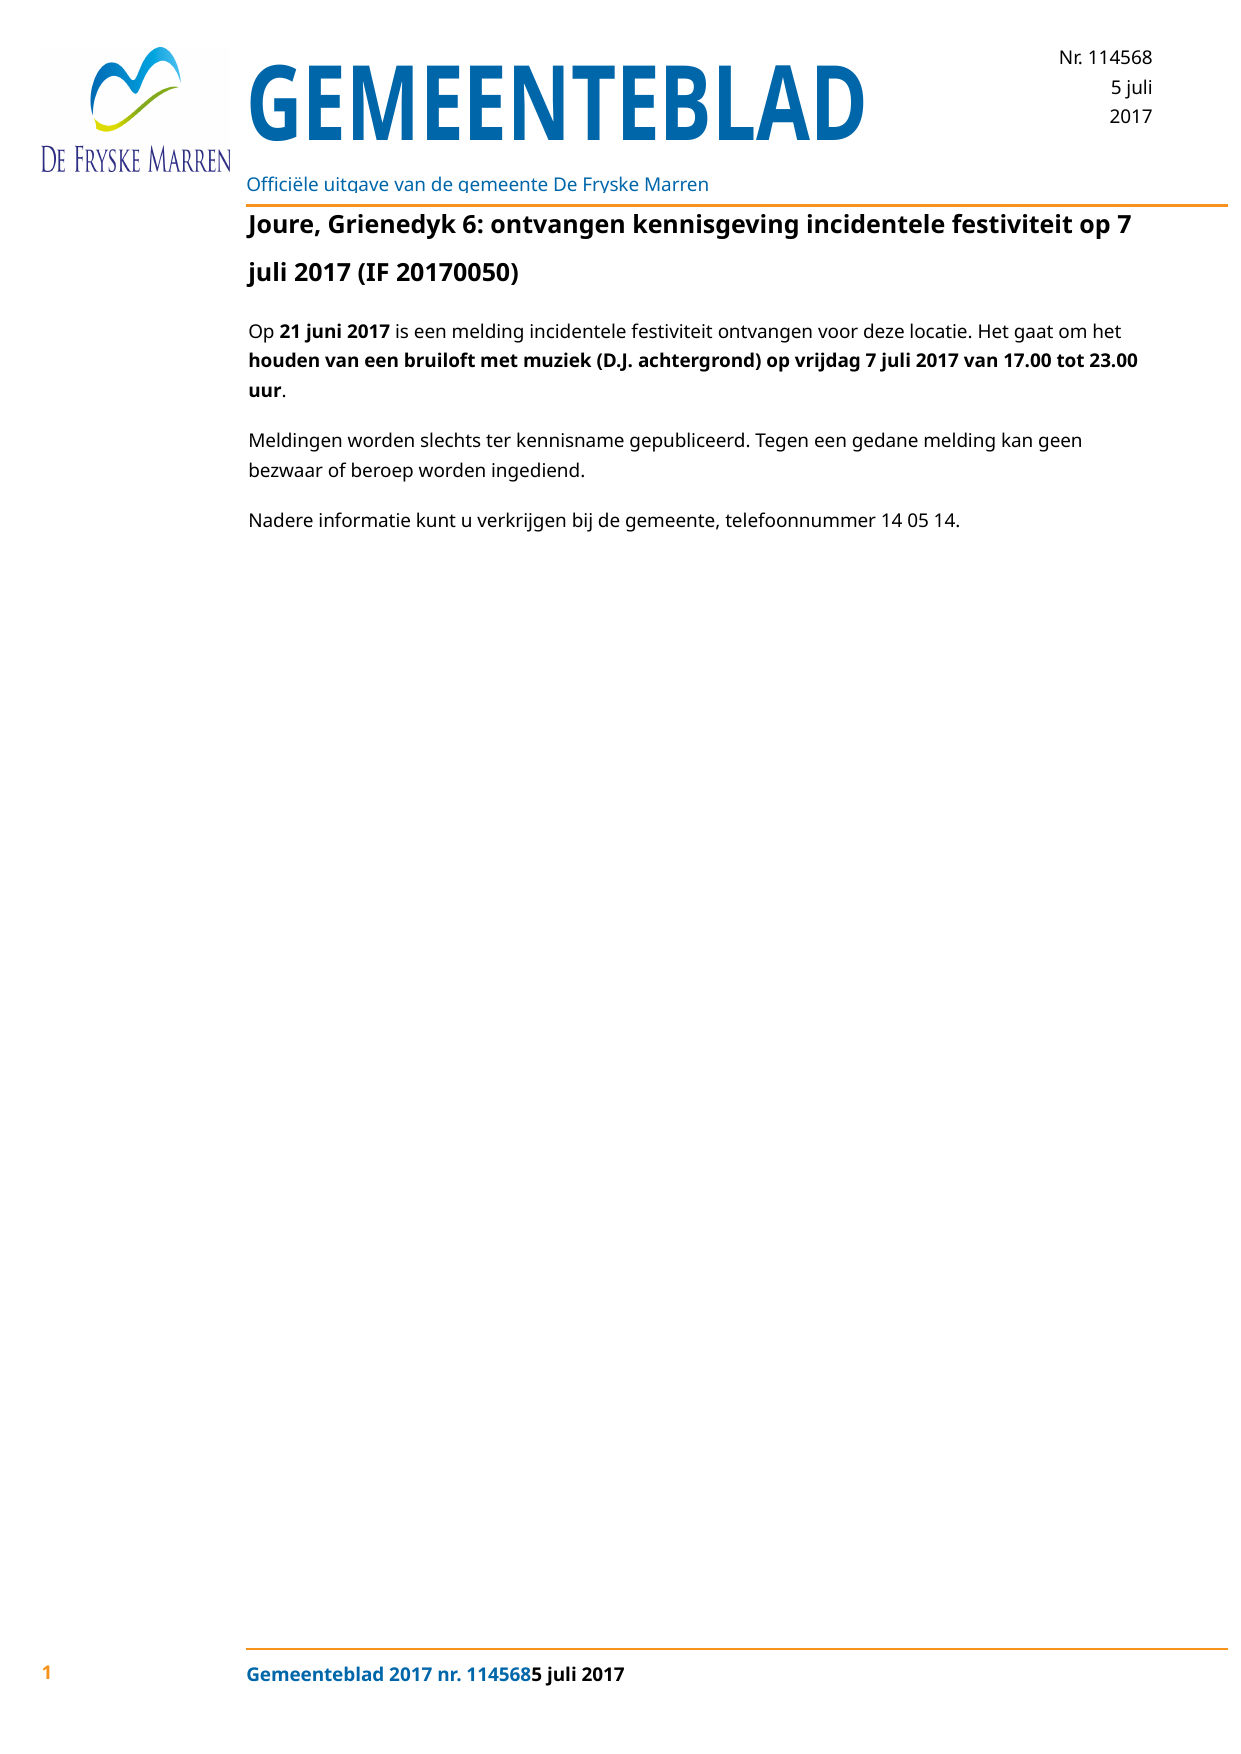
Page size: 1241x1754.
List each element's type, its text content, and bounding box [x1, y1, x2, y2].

text Joure, Grienedyk 6: ontvangen kennisgeving incidentele festiviteit op 7 juli 2017 (IF 20170050) [248, 207, 1152, 288]
text Meldingen worden slechts ter kennisname gepubliceerd. Tegen een gedane melding kan geen bezwaar of beroep worden ingediend. [248, 427, 1152, 483]
text Nadere informatie kunt u verkrijgen bij de gemeente, telefoonnummer 14 05 14. [248, 507, 1152, 533]
picture [41, 47, 231, 172]
text Op 21 juni 2017 is een melding incidentele festiviteit ontvangen voor deze locatie. Het gaat om het houden van een bruiloft met muziek (D.J. achtergrond) op vrijdag 7 juli 2017 van 17.00 tot 23.00 uur. [248, 318, 1152, 403]
